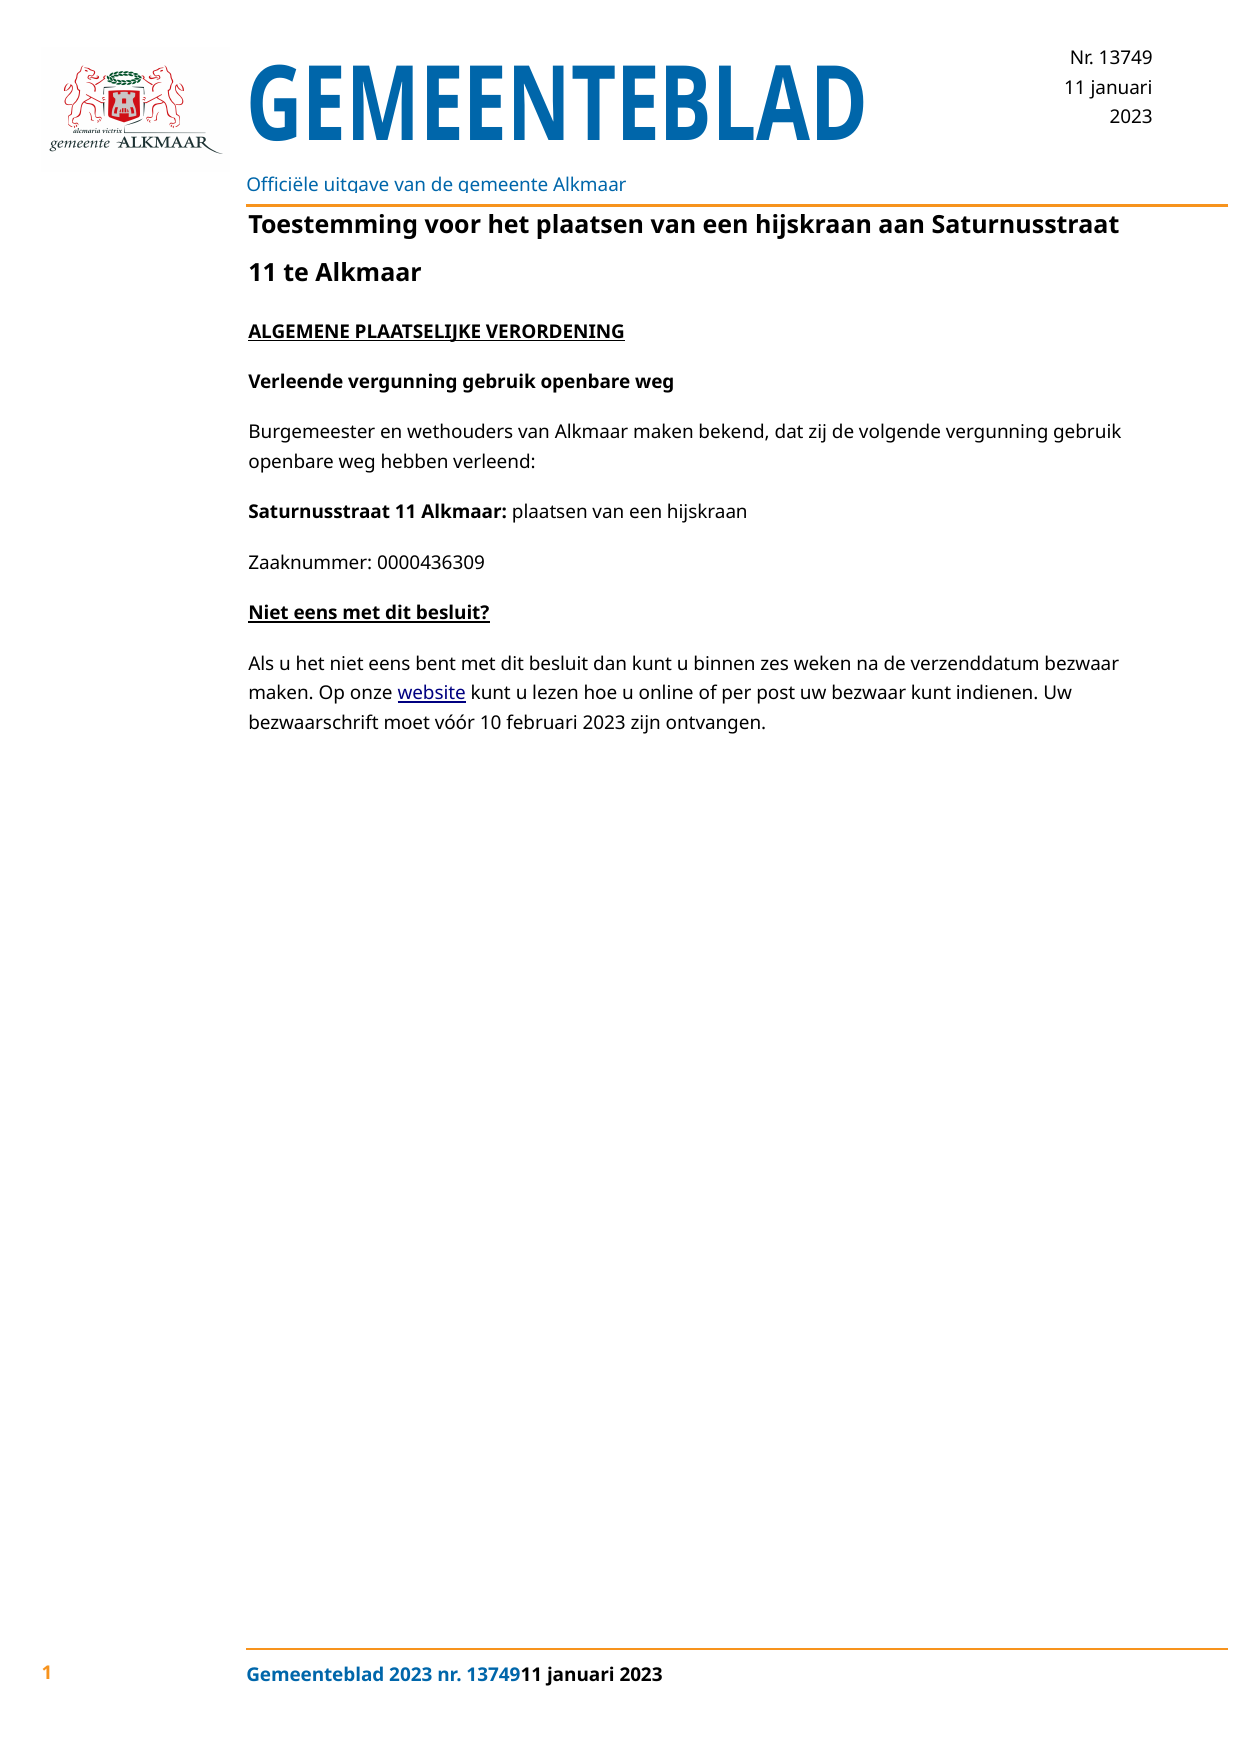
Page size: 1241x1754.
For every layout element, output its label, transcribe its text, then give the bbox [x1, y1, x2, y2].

picture [41, 47, 231, 172]
text Niet eens met dit besluit? [248, 599, 1152, 625]
text ALGEMENE PLAATSELIJKE VERORDENING [248, 318, 1152, 344]
text Verleende vergunning gebruik openbare weg [248, 368, 1152, 394]
text Als u het niet eens bent met dit besluit dan kunt u binnen zes weken na de verzenddatum bezwaar maken. Op onze website kunt u lezen hoe u online of per post uw bezwaar kunt indienen. Uw bezwaarschrift moet vóór 10 februari 2023 zijn ontvangen. [248, 650, 1152, 735]
text Saturnusstraat 11 Alkmaar: plaatsen van een hijskraan [248, 499, 1152, 524]
text Toestemming voor het plaatsen van een hijskraan aan Saturnusstraat 11 te Alkmaar [248, 207, 1152, 288]
text Burgemeester en wethouders van Alkmaar maken bekend, dat zij de volgende vergunning gebruik openbare weg hebben verleend: [248, 419, 1152, 474]
text Zaaknummer: 0000436309 [248, 549, 1152, 575]
